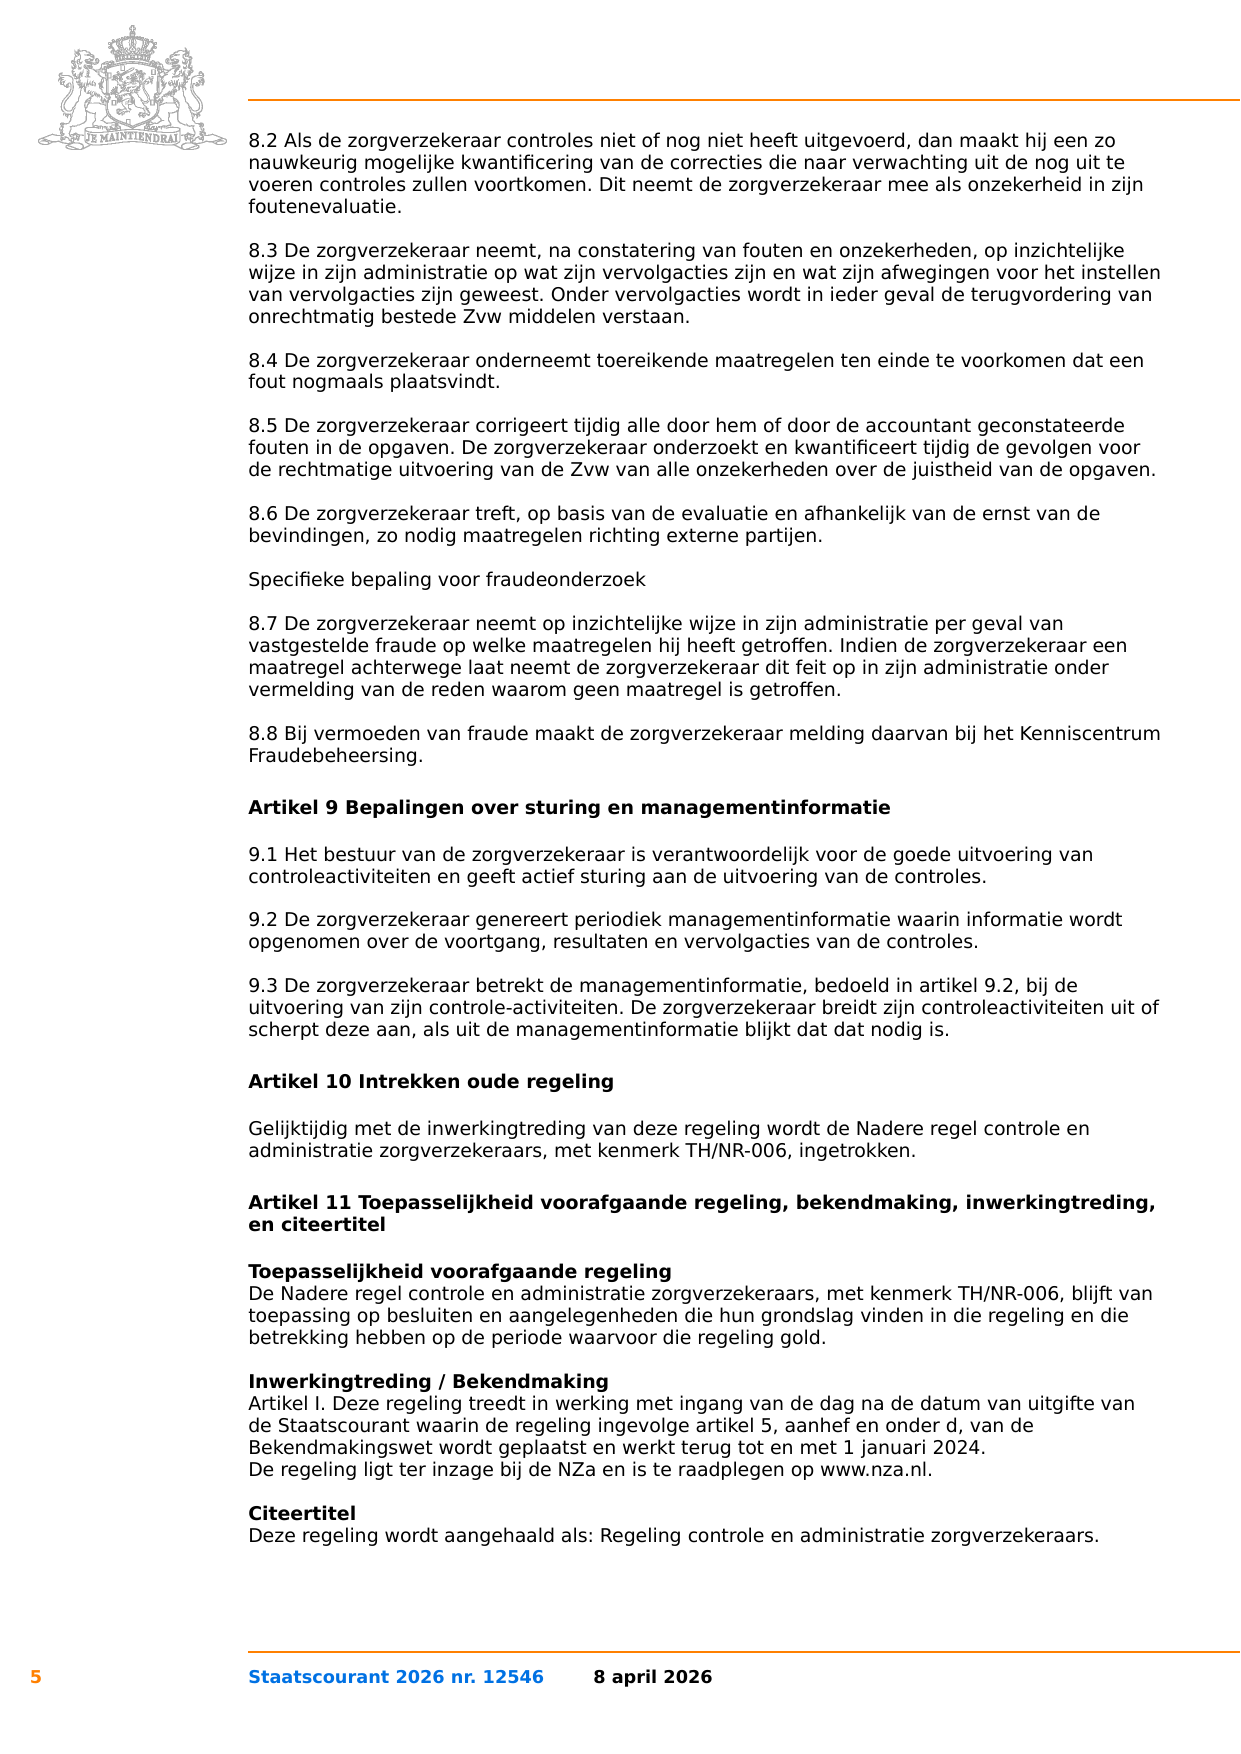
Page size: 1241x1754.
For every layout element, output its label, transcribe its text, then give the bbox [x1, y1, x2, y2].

text 9.1 Het bestuur van de zorgverzekeraar is verantwoordelijk voor de goede uitvoering van controleactiviteiten en geeft actief sturing aan de uitvoering van de controles. [248, 843, 1163, 887]
text 8.7 De zorgverzekeraar neemt op inzichtelijke wijze in zijn administratie per geval van vastgestelde fraude op welke maatregelen hij heeft getroffen. Indien de zorgverzekeraar een maatregel achterwege laat neemt de zorgverzekeraar dit feit op in zijn administratie onder vermelding van de reden waarom geen maatregel is getroffen. [248, 613, 1163, 701]
text Deze regeling wordt aangehaald als: Regeling controle en administratie zorgverzekeraars. [248, 1524, 1163, 1547]
text 8.2 Als de zorgverzekeraar controles niet of nog niet heeft uitgevoerd, dan maakt hij een zo nauwkeurig mogelijke kwantificering van de correcties die naar verwachting uit de nog uit te voeren controles zullen voortkomen. Dit neemt de zorgverzekeraar mee als onzekerheid in zijn foutenevaluatie. [248, 130, 1163, 218]
subtitle Artikel 11 Toepasselijkheid voorafgaande regeling, bekendmaking, inwerkingtreding, en citeertitel [248, 1192, 1163, 1236]
text 8.8 Bij vermoeden van fraude maakt de zorgverzekeraar melding daarvan bij het Kenniscentrum Fraudebeheersing. [248, 723, 1163, 767]
subtitle Artikel 9 Bepalingen over sturing en managementinformatie [248, 797, 1163, 818]
subtitle Artikel 10 Intrekken oude regeling [248, 1071, 1163, 1093]
text De Nadere regel controle en administratie zorgverzekeraars, met kenmerk TH/NR-006, blijft van toepassing op besluiten en aangelegenheden die hun grondslag vinden in die regeling en die betrekking hebben op de periode waarvoor die regeling gold. [248, 1283, 1163, 1349]
picture [38, 25, 227, 150]
text 9.3 De zorgverzekeraar betrekt de managementinformatie, bedoeld in artikel 9.2, bij de uitvoering van zijn controle-activiteiten. De zorgverzekeraar breidt zijn controleactiviteiten uit of scherpt deze aan, als uit de managementinformatie blijkt dat dat nodig is. [248, 975, 1163, 1041]
text 8.6 De zorgverzekeraar treft, op basis van de evaluatie en afhankelijk van de ernst van de bevindingen, zo nodig maatregelen richting externe partijen. [248, 503, 1163, 547]
subtitle Toepasselijkheid voorafgaande regeling [248, 1261, 1163, 1283]
text Gelijktijdig met de inwerkingtreding van deze regeling wordt de Nadere regel controle en administratie zorgverzekeraars, met kenmerk TH/NR-006, ingetrokken. [248, 1118, 1163, 1162]
text 8.3 De zorgverzekeraar neemt, na constatering van fouten en onzekerheden, op inzichtelijke wijze in zijn administratie op wat zijn vervolgacties zijn en wat zijn afwegingen voor het instellen van vervolgacties zijn geweest. Onder vervolgacties wordt in ieder geval de terugvordering van onrechtmatig bestede Zvw middelen verstaan. [248, 240, 1163, 328]
text De regeling ligt ter inzage bij de NZa en is te raadplegen op www.nza.nl. [248, 1459, 1163, 1481]
subtitle Inwerkingtreding / Bekendmaking [248, 1371, 1163, 1393]
text 8.4 De zorgverzekeraar onderneemt toereikende maatregelen ten einde te voorkomen dat een fout nogmaals plaatsvindt. [248, 349, 1163, 393]
subtitle Specifieke bepaling voor fraudeonderzoek [248, 569, 1163, 591]
subtitle Citeertitel [248, 1503, 1163, 1524]
text Artikel I. Deze regeling treedt in werking met ingang van de dag na de datum van uitgifte van de Staatscourant waarin de regeling ingevolge artikel 5, aanhef en onder d, van de Bekendmakingswet wordt geplaatst en werkt terug tot en met 1 januari 2024. [248, 1393, 1163, 1459]
text 9.2 De zorgverzekeraar genereert periodiek managementinformatie waarin informatie wordt opgenomen over de voortgang, resultaten en vervolgacties van de controles. [248, 909, 1163, 953]
text 8.5 De zorgverzekeraar corrigeert tijdig alle door hem of door de accountant geconstateerde fouten in de opgaven. De zorgverzekeraar onderzoekt en kwantificeert tijdig de gevolgen voor de rechtmatige uitvoering van de Zvw van alle onzekerheden over de juistheid van de opgaven. [248, 415, 1163, 481]
